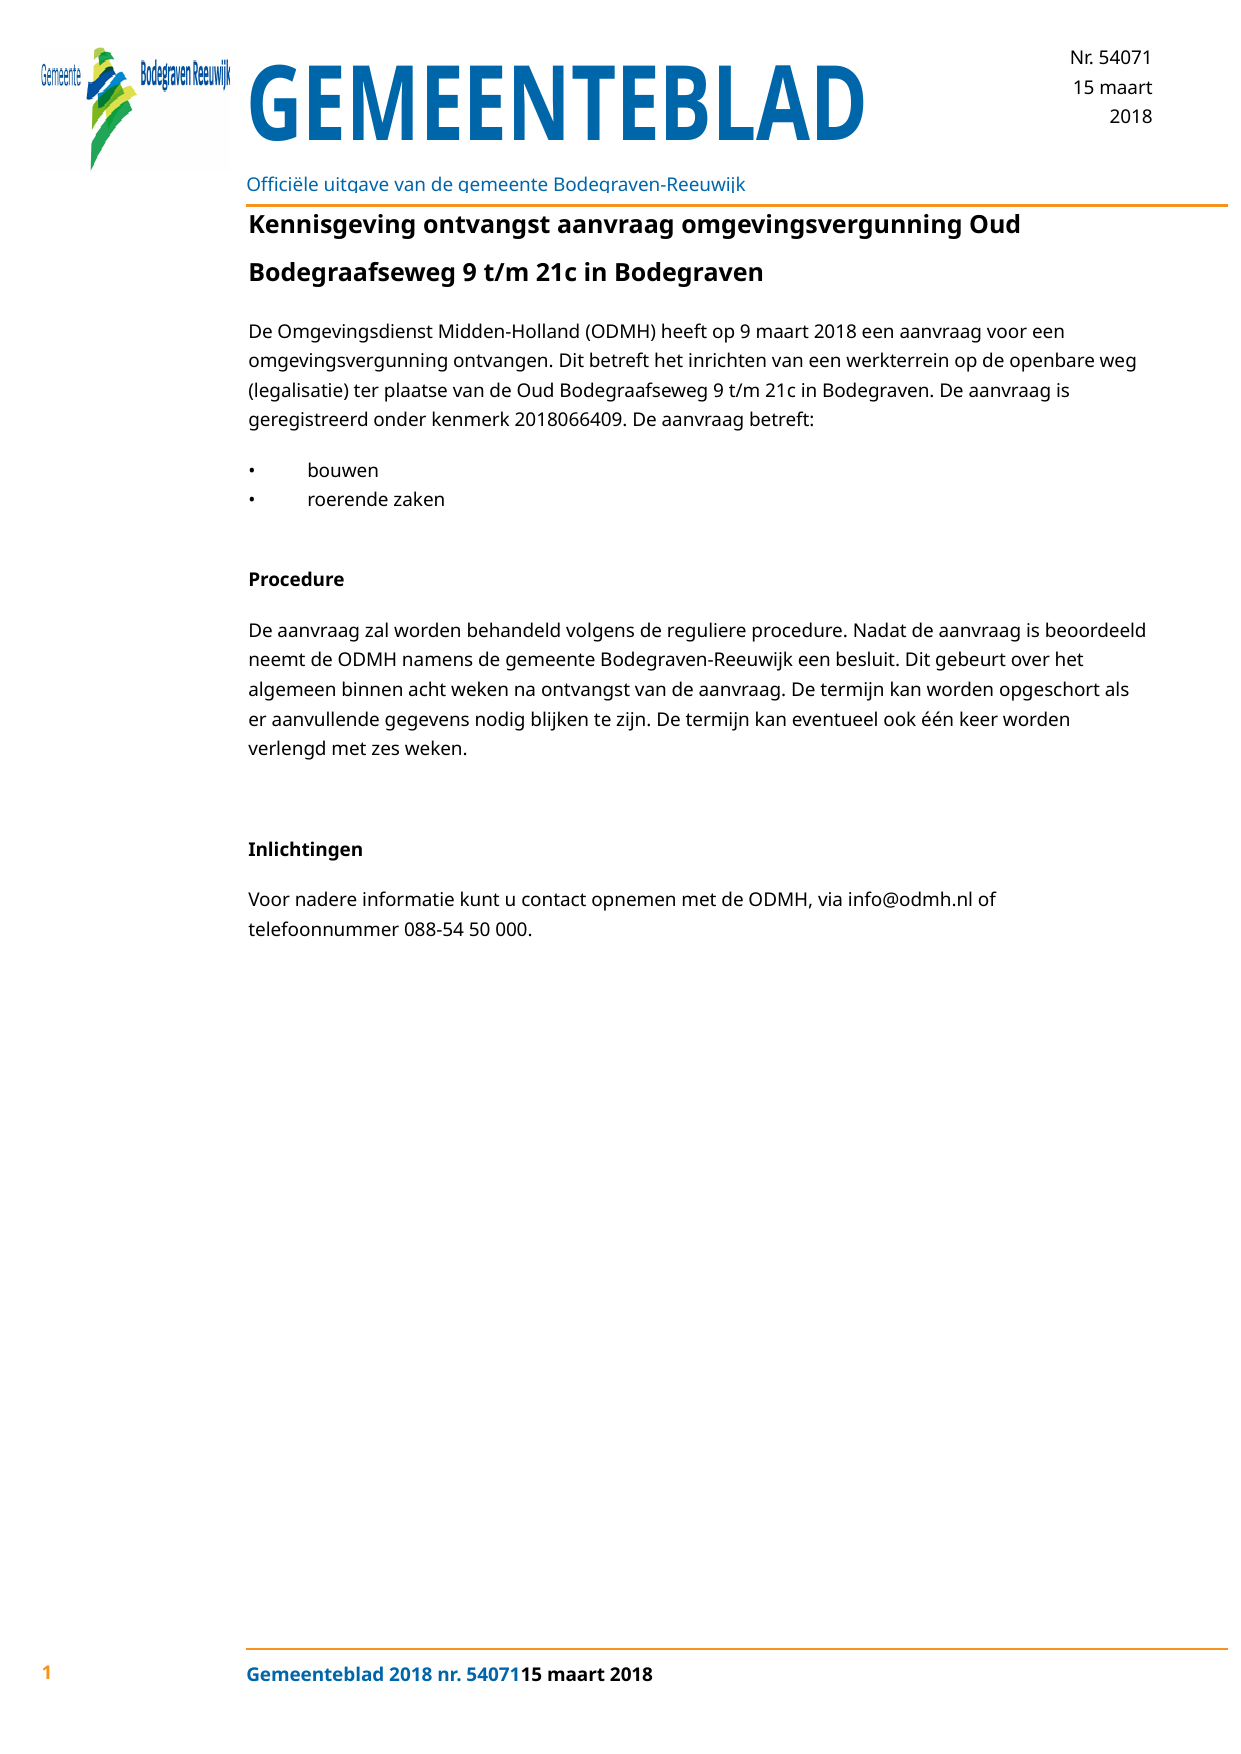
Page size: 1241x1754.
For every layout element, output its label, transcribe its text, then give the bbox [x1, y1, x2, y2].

text De Omgevingsdienst Midden-Holland (ODMH) heeft op 9 maart 2018 een aanvraag voor een omgevingsvergunning ontvangen. Dit betreft het inrichten van een werkterrein op de openbare weg (legalisatie) ter plaatse van de Oud Bodegraafseweg 9 t/m 21c in Bodegraven. De aanvraag is geregistreerd onder kenmerk 2018066409. De aanvraag betreft: [248, 318, 1152, 432]
text De aanvraag zal worden behandeld volgens de reguliere procedure. Nadat de aanvraag is beoordeeld neemt de ODMH namens de gemeente Bodegraven-Reeuwijk een besluit. Dit gebeurt over het algemeen binnen acht weken na ontvangst van de aanvraag. De termijn kan worden opgeschort als er aanvullende gegevens nodig blijken te zijn. De termijn kan eventueel ook één keer worden verlengd met zes weken. [248, 617, 1152, 761]
text Inlichtingen [248, 836, 1152, 862]
picture [41, 47, 231, 172]
text Voor nadere informatie kunt u contact opnemen met de ODMH, via info@odmh.nl of telefoonnummer 088-54 50 000. [248, 887, 1152, 942]
text Kennisgeving ontvangst aanvraag omgevingsvergunning Oud Bodegraafseweg 9 t/m 21c in Bodegraven [248, 207, 1152, 288]
list roerende zaken [248, 487, 1152, 512]
list bouwen [248, 457, 1152, 483]
text Procedure [248, 567, 1152, 592]
